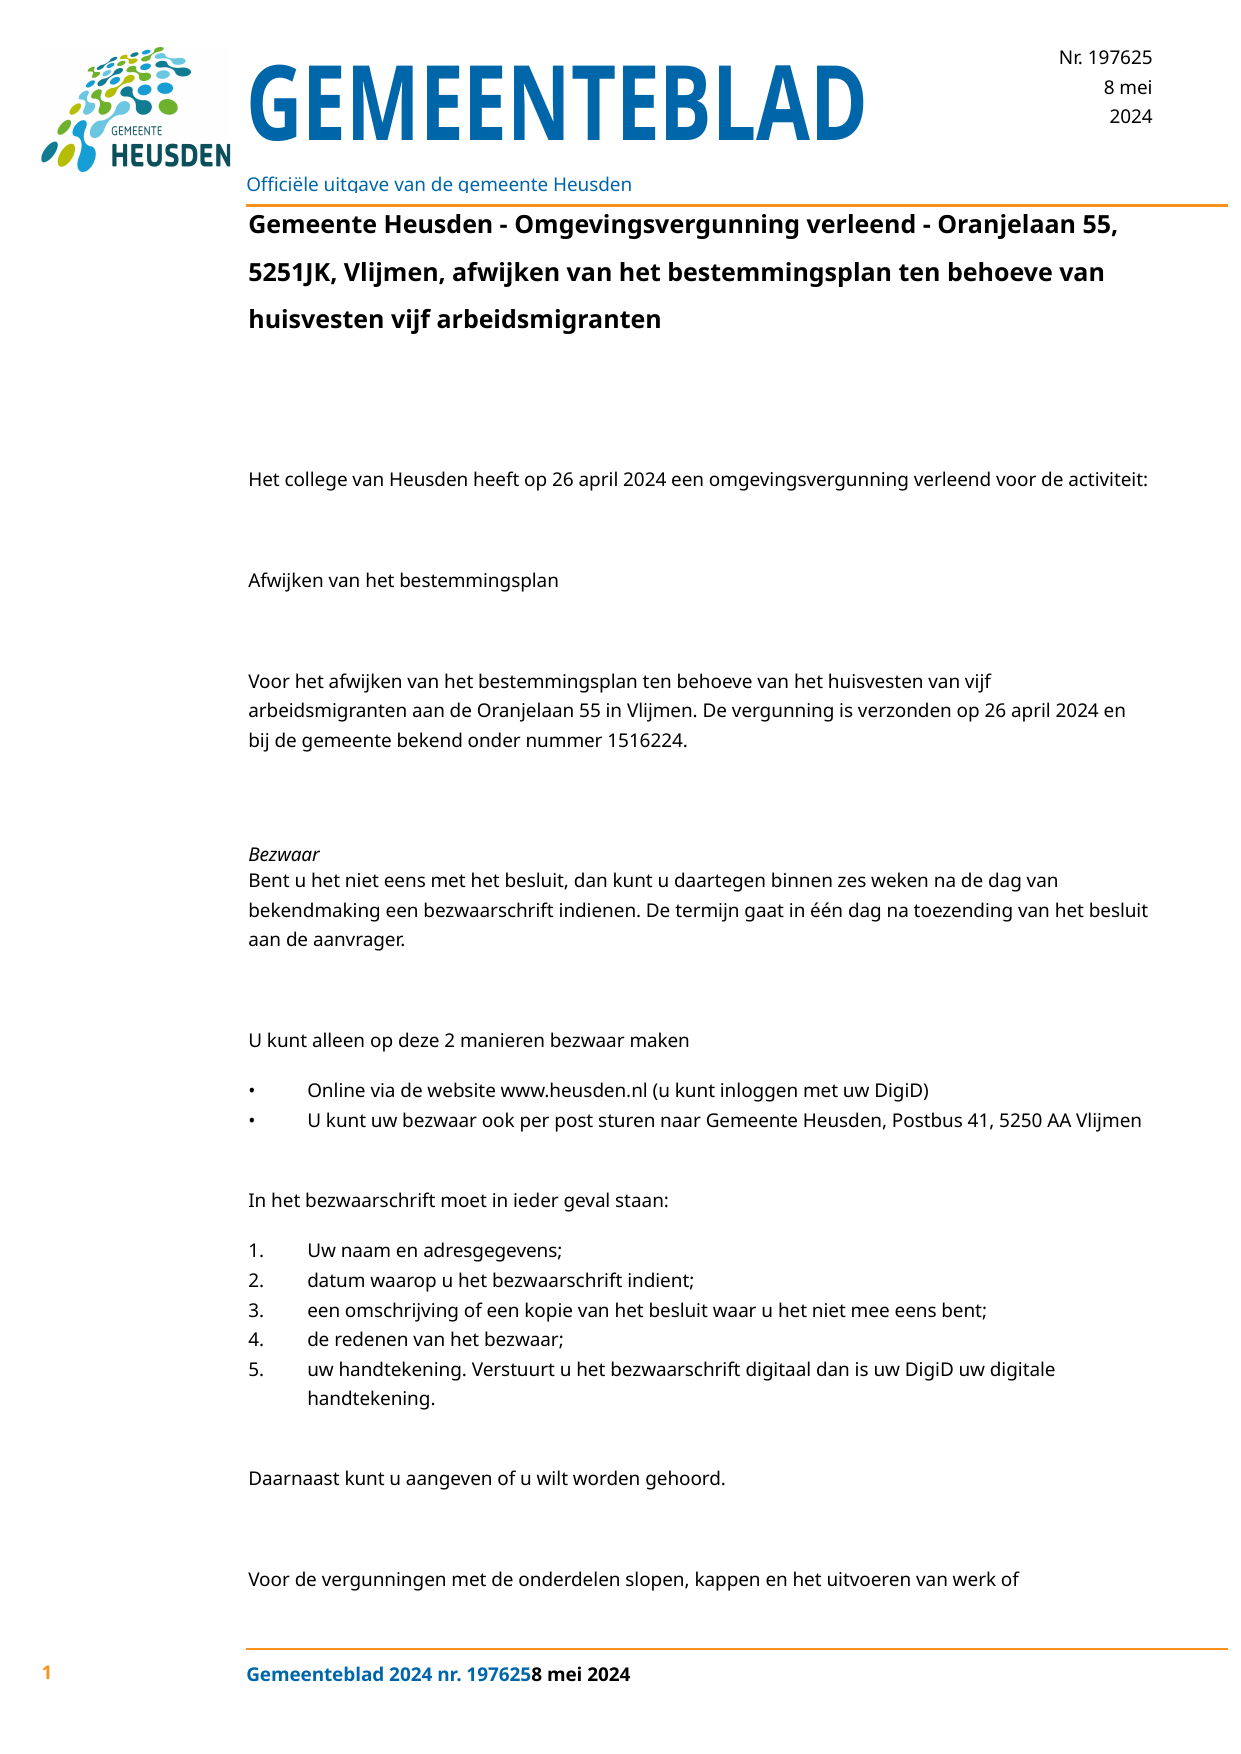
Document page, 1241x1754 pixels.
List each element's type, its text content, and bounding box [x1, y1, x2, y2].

text Voor het afwijken van het bestemmingsplan ten behoeve van het huisvesten van vijf arbeidsmigranten aan de Oranjelaan 55 in Vlijmen. De vergunning is verzonden op 26 april 2024 en bij de gemeente bekend onder nummer 1516224. [248, 668, 1152, 753]
list Uw naam en adresgegevens; [248, 1238, 1152, 1263]
list datum waarop u het bezwaarschrift indient; [248, 1267, 1152, 1293]
text In het bezwaarschrift moet in ieder geval staan: [248, 1187, 1152, 1213]
text Het college van Heusden heeft op 26 april 2024 een omgevingsvergunning verleend voor de activiteit: [248, 466, 1152, 492]
list Online via de website www.heusden.nl (u kunt inloggen met uw DigiD) [248, 1078, 1152, 1103]
list een omschrijving of een kopie van het besluit waar u het niet mee eens bent; [248, 1297, 1152, 1323]
list U kunt uw bezwaar ook per post sturen naar Gemeente Heusden, Postbus 41, 5250 AA Vlijmen [248, 1107, 1152, 1133]
picture [41, 47, 231, 172]
text Voor de vergunningen met de onderdelen slopen, kappen en het uitvoeren van werk of [248, 1566, 1152, 1592]
list uw handtekening. Verstuurt u het bezwaarschrift digitaal dan is uw DigiD uw digitale handtekening. [248, 1356, 1152, 1411]
text Bezwaar [248, 842, 1152, 867]
text Daarnaast kunt u aangeven of u wilt worden gehoord. [248, 1466, 1152, 1491]
text Bent u het niet eens met het besluit, dan kunt u daartegen binnen zes weken na de dag van bekendmaking een bezwaarschrift indienen. De termijn gaat in één dag na toezending van het besluit aan de aanvrager. [248, 867, 1152, 952]
text Afwijken van het bestemmingsplan [248, 567, 1152, 593]
text U kunt alleen op deze 2 manieren bezwaar maken [248, 1027, 1152, 1053]
text Gemeente Heusden - Omgevingsvergunning verleend - Oranjelaan 55, 5251JK, Vlijmen, afwijken van het bestemmingsplan ten behoeve van huisvesten vijf arbeidsmigranten [248, 207, 1152, 336]
list de redenen van het bezwaar; [248, 1326, 1152, 1352]
